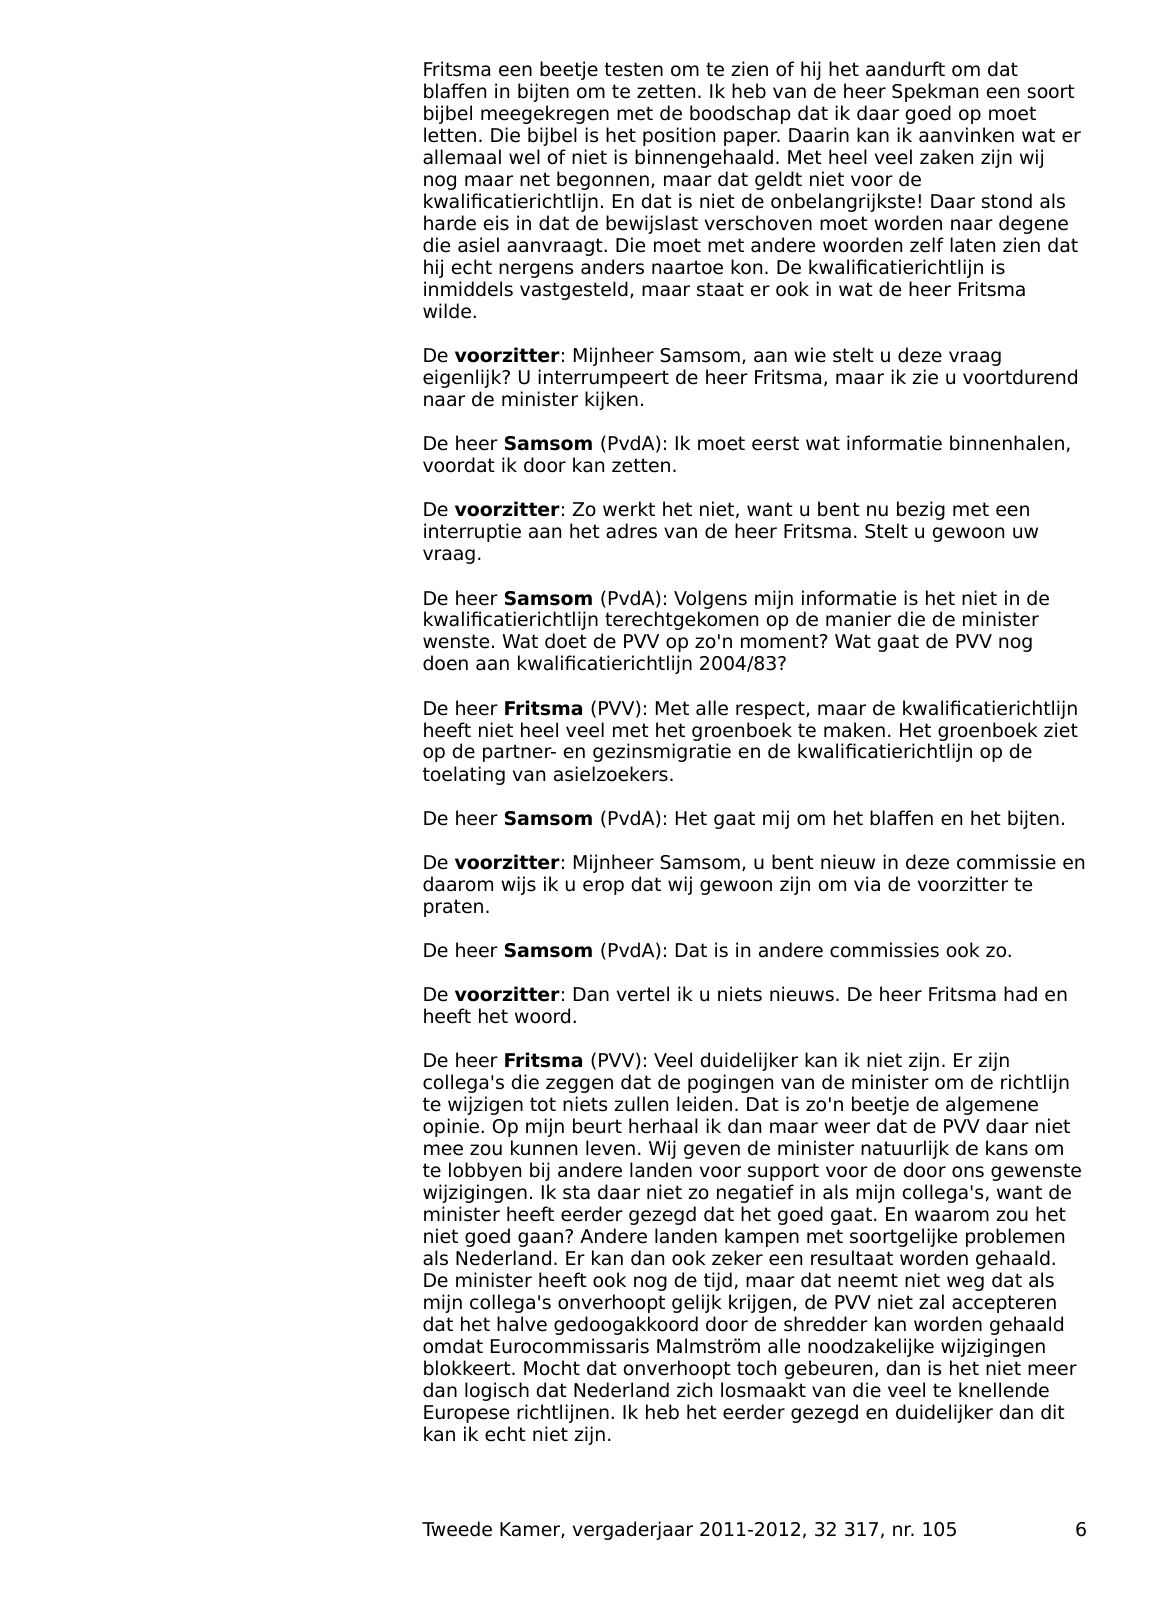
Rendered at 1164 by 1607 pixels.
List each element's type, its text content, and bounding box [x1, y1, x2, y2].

text De heer Samsom (PvdA): Volgens mijn informatie is het niet in de kwalificatierichtlijn terechtgekomen op de manier die de minister wenste. Wat doet de PVV op zo'n moment? Wat gaat de PVV nog doen aan kwalificatierichtlijn 2004/83? [422, 587, 1087, 675]
text De heer Samsom (PvdA): Dat is in andere commissies ook zo. [422, 940, 1087, 962]
text De voorzitter: Zo werkt het niet, want u bent nu bezig met een interruptie aan het adres van de heer Fritsma. Stelt u gewoon uw vraag. [422, 499, 1087, 565]
text De heer Fritsma (PVV): Met alle respect, maar de kwalificatierichtlijn heeft niet heel veel met het groenboek te maken. Het groenboek ziet op de partner- en gezinsmigratie en de kwalificatierichtlijn op de toelating van asielzoekers. [422, 697, 1087, 785]
text De heer Samsom (PvdA): Het gaat mij om het blaffen en het bijten. [422, 808, 1087, 829]
text Fritsma een beetje testen om te zien of hij het aandurft om dat blaffen in bijten om te zetten. Ik heb van de heer Spekman een soort bijbel meegekregen met de boodschap dat ik daar goed op moet letten. Die bijbel is het position paper. Daarin kan ik aanvinken wat er allemaal wel of niet is binnengehaald. Met heel veel zaken zijn wij nog maar net begonnen, maar dat geldt niet voor de kwalificatierichtlijn. En dat is niet de onbelangrijkste! Daar stond als harde eis in dat de bewijslast verschoven moet worden naar degene die asiel aanvraagt. Die moet met andere woorden zelf laten zien dat hij echt nergens anders naartoe kon. De kwalificatierichtlijn is inmiddels vastgesteld, maar staat er ook in wat de heer Fritsma wilde. [422, 59, 1087, 323]
text De voorzitter: Mijnheer Samsom, aan wie stelt u deze vraag eigenlijk? U interrumpeert de heer Fritsma, maar ik zie u voortdurend naar de minister kijken. [422, 345, 1087, 411]
text De voorzitter: Dan vertel ik u niets nieuws. De heer Fritsma had en heeft het woord. [422, 984, 1087, 1028]
text De heer Samsom (PvdA): Ik moet eerst wat informatie binnenhalen, voordat ik door kan zetten. [422, 433, 1087, 477]
text De heer Fritsma (PVV): Veel duidelijker kan ik niet zijn. Er zijn collega's die zeggen dat de pogingen van de minister om de richtlijn te wijzigen tot niets zullen leiden. Dat is zo'n beetje de algemene opinie. Op mijn beurt herhaal ik dan maar weer dat de PVV daar niet mee zou kunnen leven. Wij geven de minister natuurlijk de kans om te lobbyen bij andere landen voor support voor de door ons gewenste wijzigingen. Ik sta daar niet zo negatief in als mijn collega's, want de minister heeft eerder gezegd dat het goed gaat. En waarom zou het niet goed gaan? Andere landen kampen met soortgelijke problemen als Nederland. Er kan dan ook zeker een resultaat worden gehaald. De minister heeft ook nog de tijd, maar dat neemt niet weg dat als mijn collega's onverhoopt gelijk krijgen, de PVV niet zal accepteren dat het halve gedoogakkoord door de shredder kan worden gehaald omdat Eurocommissaris Malmström alle noodzakelijke wijzigingen blokkeert. Mocht dat onverhoopt toch gebeuren, dan is het niet meer dan logisch dat Nederland zich losmaakt van die veel te knellende Europese richtlijnen. Ik heb het eerder gezegd en duidelijker dan dit kan ik echt niet zijn. [422, 1050, 1087, 1446]
text De voorzitter: Mijnheer Samsom, u bent nieuw in deze commissie en daarom wijs ik u erop dat wij gewoon zijn om via de voorzitter te praten. [422, 852, 1087, 918]
